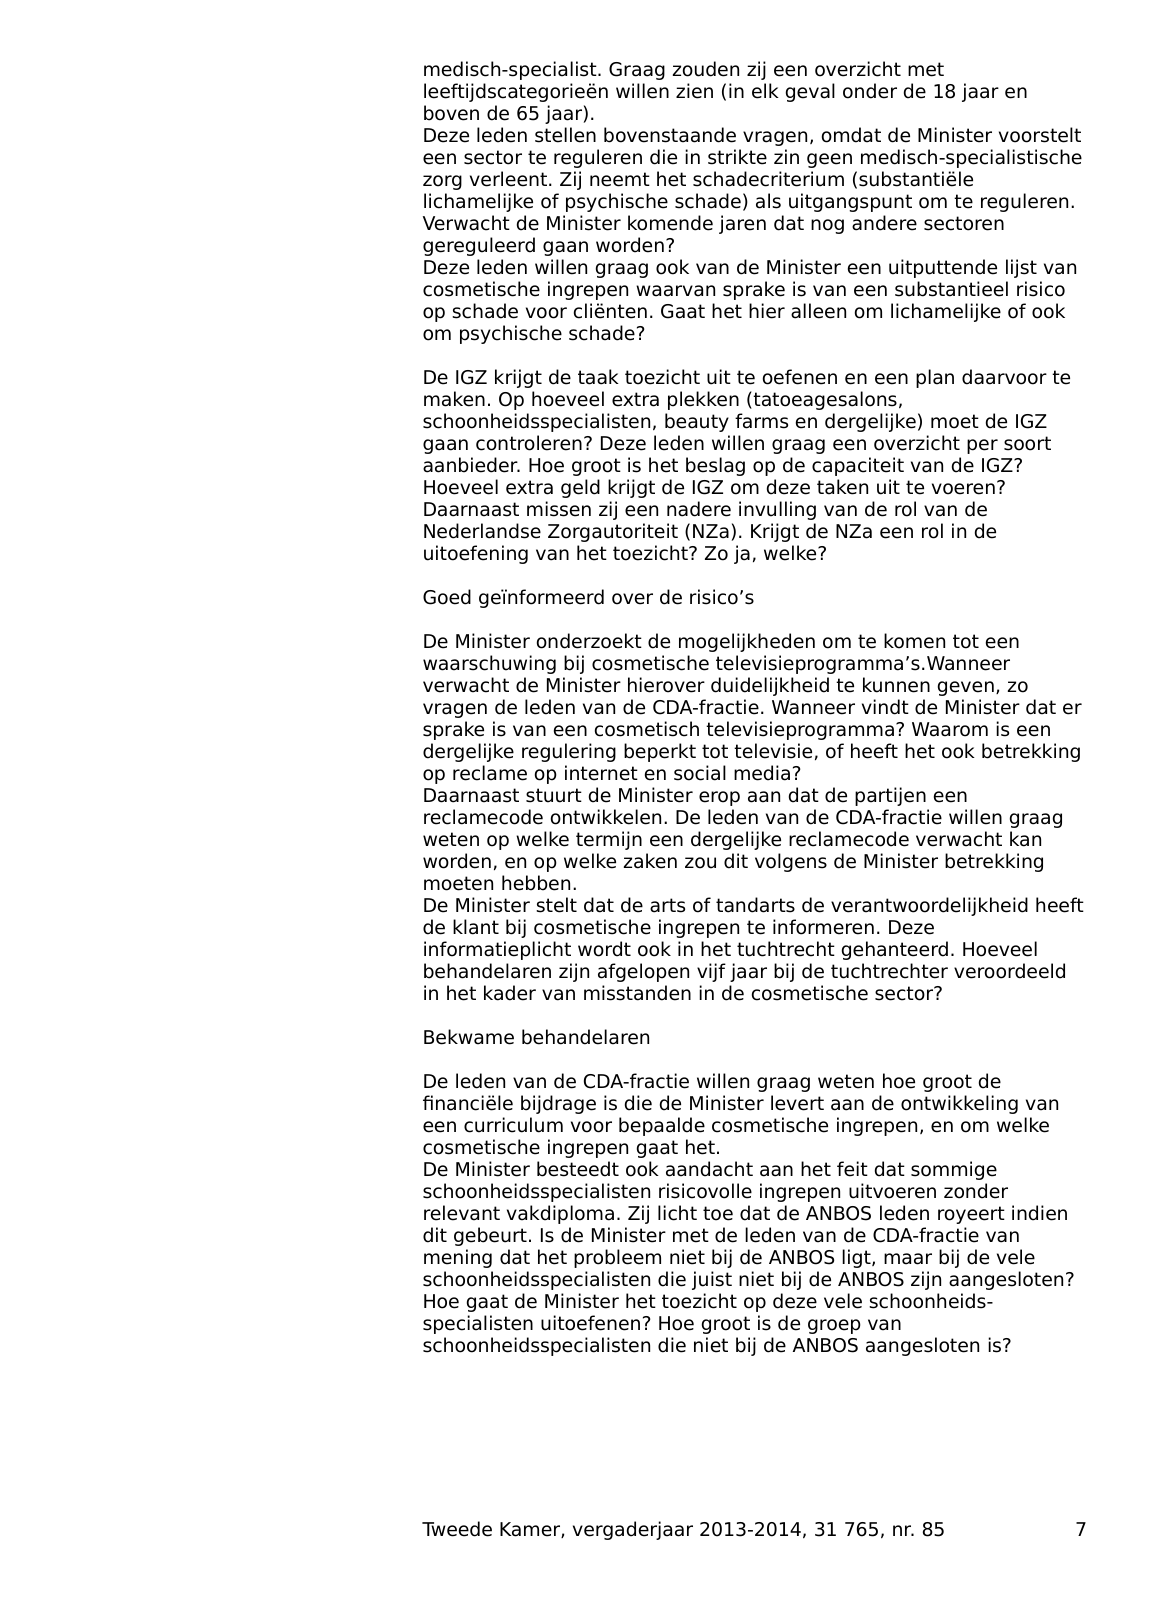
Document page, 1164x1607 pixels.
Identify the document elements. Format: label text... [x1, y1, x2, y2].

text Daarnaast stuurt de Minister erop aan dat de partijen een reclamecode ontwikkelen. De leden van de CDA-fractie willen graag weten op welke termijn een dergelijke reclamecode verwacht kan worden, en op welke zaken zou dit volgens de Minister betrekking moeten hebben. [422, 785, 1087, 895]
text De leden van de CDA-fractie willen graag weten hoe groot de financiële bijdrage is die de Minister levert aan de ontwikkeling van een curriculum voor bepaalde cosmetische ingrepen, en om welke cosmetische ingrepen gaat het. [422, 1071, 1087, 1159]
text Deze leden stellen bovenstaande vragen, omdat de Minister voorstelt een sector te reguleren die in strikte zin geen medisch-specialistische zorg verleent. Zij neemt het schadecriterium (substantiële lichamelijke of psychische schade) als uitgangspunt om te reguleren. Verwacht de Minister komende jaren dat nog andere sectoren gereguleerd gaan worden? [422, 125, 1087, 257]
text De Minister besteedt ook aandacht aan het feit dat sommige schoonheidsspecialisten risicovolle ingrepen uitvoeren zonder relevant vakdiploma. Zij licht toe dat de ANBOS leden royeert indien dit gebeurt. Is de Minister met de leden van de CDA-fractie van mening dat het probleem niet bij de ANBOS ligt, maar bij de vele schoonheidsspecialisten die juist niet bij de ANBOS zijn aangesloten? Hoe gaat de Minister het toezicht op deze vele schoonheids-specialisten uitoefenen? Hoe groot is de groep van schoonheidsspecialisten die niet bij de ANBOS aangesloten is? [422, 1159, 1087, 1357]
text De Minister stelt dat de arts of tandarts de verantwoordelijkheid heeft de klant bij cosmetische ingrepen te informeren. Deze informatieplicht wordt ook in het tuchtrecht gehanteerd. Hoeveel behandelaren zijn afgelopen vijf jaar bij de tuchtrechter veroordeeld in het kader van misstanden in de cosmetische sector? [422, 895, 1087, 1005]
text medisch-specialist. Graag zouden zij een overzicht met leeftijdscategorieën willen zien (in elk geval onder de 18 jaar en boven de 65 jaar). [422, 59, 1087, 125]
text De Minister onderzoekt de mogelijkheden om te komen tot een waarschuwing bij cosmetische televisieprogramma’s.Wanneer verwacht de Minister hierover duidelijkheid te kunnen geven, zo vragen de leden van de CDA-fractie. Wanneer vindt de Minister dat er sprake is van een cosmetisch televisieprogramma? Waarom is een dergelijke regulering beperkt tot televisie, of heeft het ook betrekking op reclame op internet en social media? [422, 631, 1087, 785]
subtitle Goed geïnformeerd over de risico’s [422, 587, 1087, 609]
text Deze leden willen graag ook van de Minister een uitputtende lijst van cosmetische ingrepen waarvan sprake is van een substantieel risico op schade voor cliënten. Gaat het hier alleen om lichamelijke of ook om psychische schade? [422, 257, 1087, 345]
subtitle Bekwame behandelaren [422, 1027, 1087, 1049]
text De IGZ krijgt de taak toezicht uit te oefenen en een plan daarvoor te maken. Op hoeveel extra plekken (tatoeagesalons, schoonheidsspecialisten, beauty farms en dergelijke) moet de IGZ gaan controleren? Deze leden willen graag een overzicht per soort aanbieder. Hoe groot is het beslag op de capaciteit van de IGZ? Hoeveel extra geld krijgt de IGZ om deze taken uit te voeren? Daarnaast missen zij een nadere invulling van de rol van de Nederlandse Zorgautoriteit (NZa). Krijgt de NZa een rol in de uitoefening van het toezicht? Zo ja, welke? [422, 367, 1087, 565]
